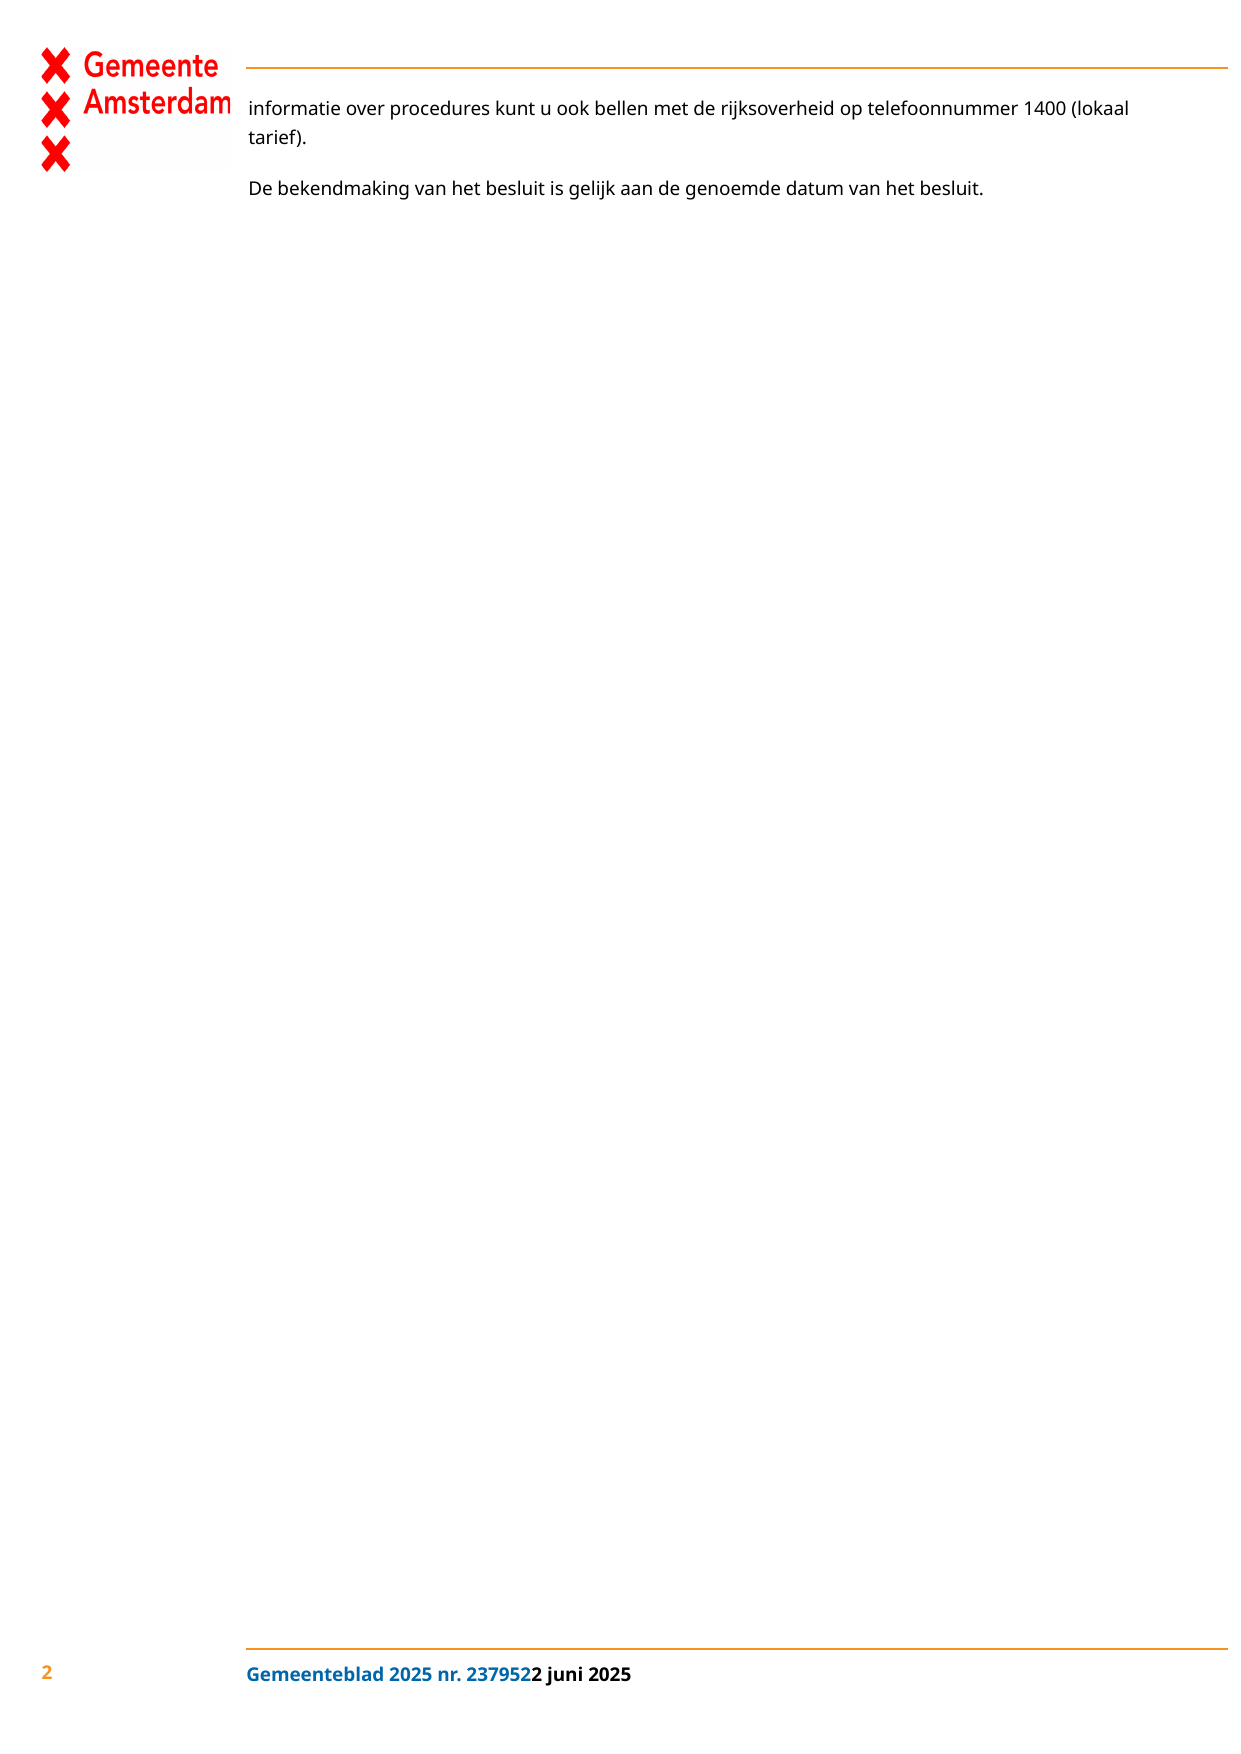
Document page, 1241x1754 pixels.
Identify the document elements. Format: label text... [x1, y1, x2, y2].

picture [41, 47, 231, 172]
text De bekendmaking van het besluit is gelijk aan de genoemde datum van het besluit. [248, 175, 1152, 201]
text informatie over procedures kunt u ook bellen met de rijksoverheid op telefoonnummer 1400 (lokaal tarief). [248, 95, 1152, 150]
